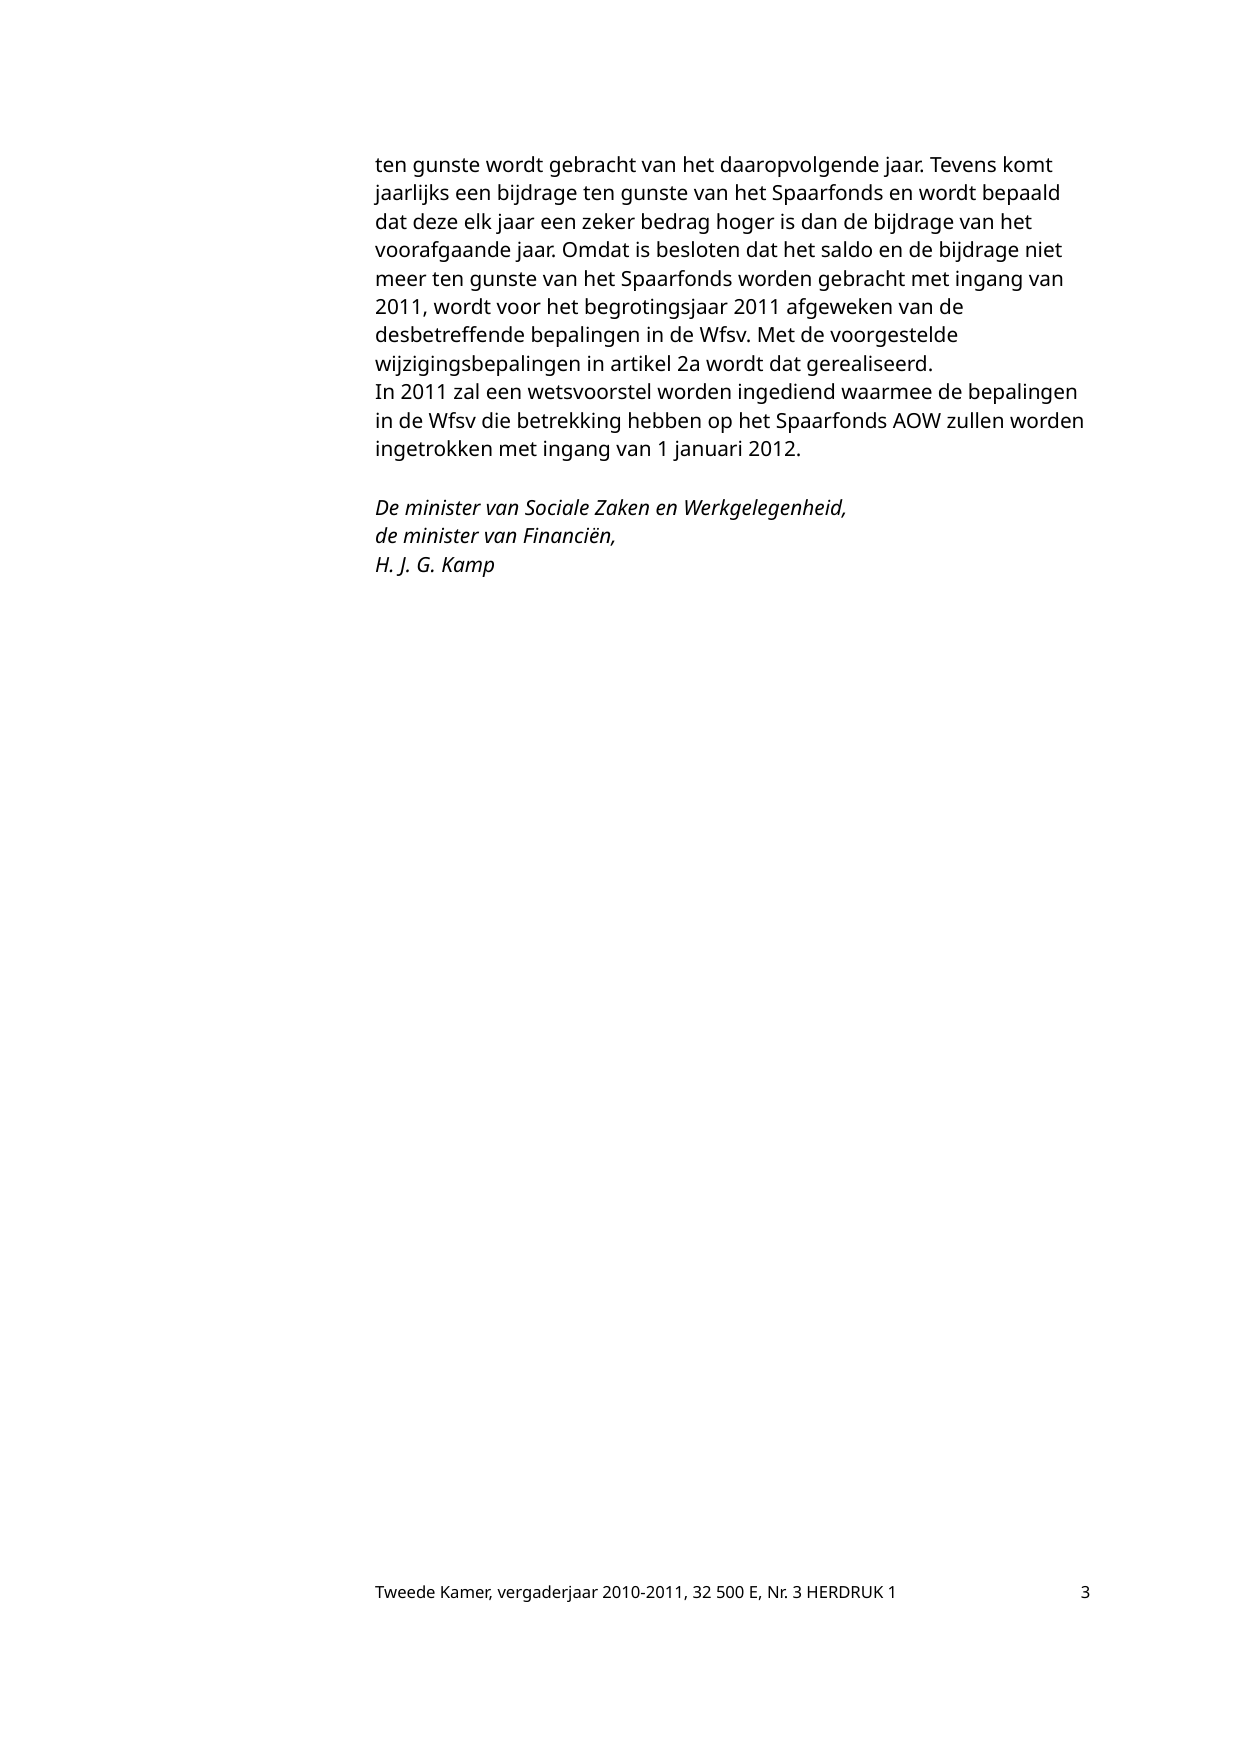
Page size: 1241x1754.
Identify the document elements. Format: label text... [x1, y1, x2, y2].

text In 2011 zal een wetsvoorstel worden ingediend waarmee de bepalingen in de Wfsv die betrekking hebben op het Spaarfonds AOW zullen worden ingetrokken met ingang van 1 januari 2012. [375, 377, 1090, 463]
text H. J. G. Kamp [375, 550, 1090, 578]
text De minister van Sociale Zaken en Werkgelegenheid, [375, 493, 1090, 521]
text ten gunste wordt gebracht van het daaropvolgende jaar. Tevens komt jaarlijks een bijdrage ten gunste van het Spaarfonds en wordt bepaald dat deze elk jaar een zeker bedrag hoger is dan de bijdrage van het voorafgaande jaar. Omdat is besloten dat het saldo en de bijdrage niet meer ten gunste van het Spaarfonds worden gebracht met ingang van 2011, wordt voor het begrotingsjaar 2011 afgeweken van de desbetreffende bepalingen in de Wfsv. Met de voorgestelde wijzigingsbepalingen in artikel 2a wordt dat gerealiseerd. [375, 150, 1090, 377]
text de minister van Financiën, [375, 521, 1090, 550]
